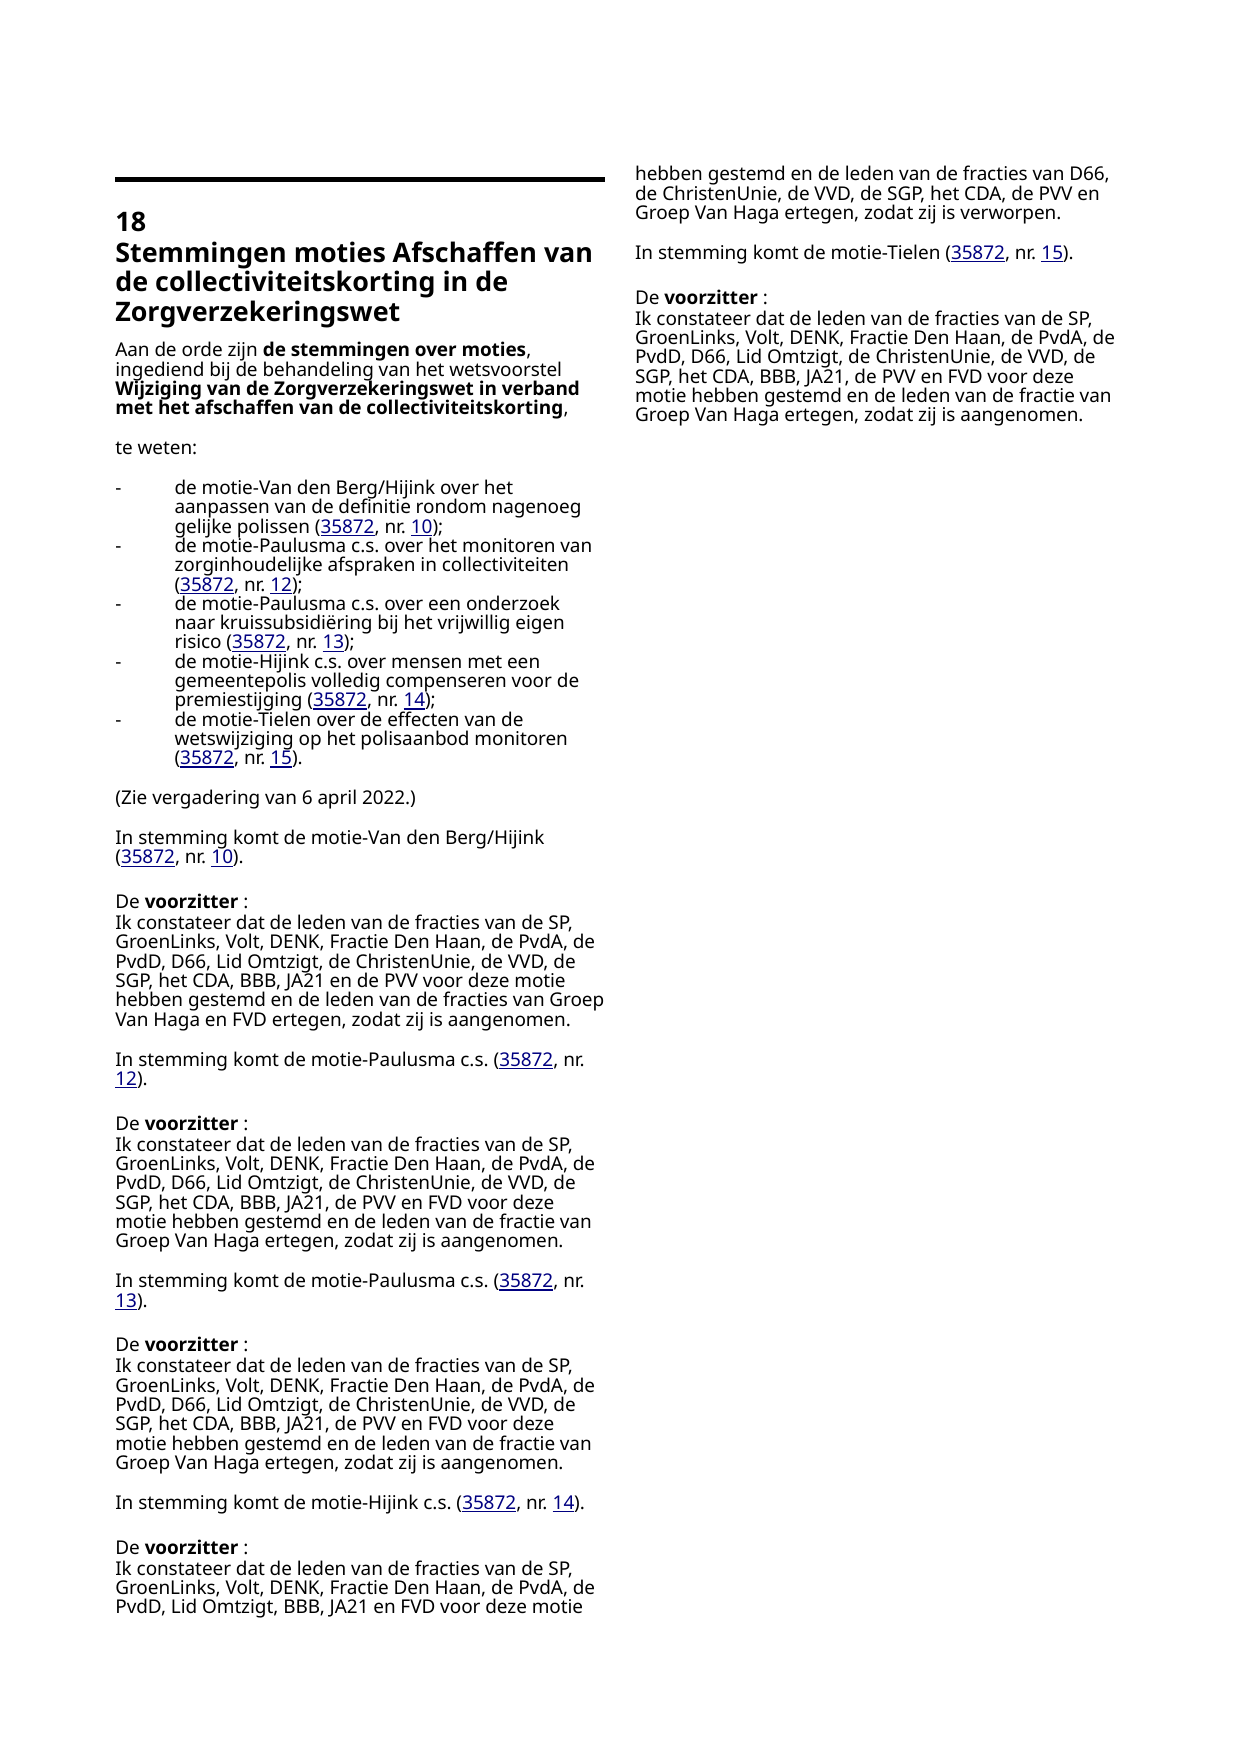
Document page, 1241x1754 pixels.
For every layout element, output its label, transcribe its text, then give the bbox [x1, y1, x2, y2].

text Aan de orde zijn de stemmingen over moties, ingediend bij de behandeling van het wetsvoorstel Wijziging van de Zorgverzekeringswet in verband met het afschaffen van de collectiviteitskorting, [115, 341, 605, 418]
text De voorzitter : [635, 284, 1125, 310]
text De voorzitter : [115, 888, 605, 914]
text Ik constateer dat de leden van de fracties van de SP, GroenLinks, Volt, DENK, Fractie Den Haan, de PvdA, de PvdD, D66, Lid Omtzigt, de ChristenUnie, de VVD, de SGP, het CDA, BBB, JA21 en de PVV voor deze motie hebben gestemd en de leden van de fracties van Groep Van Haga en FVD ertegen, zodat zij is aangenomen. [115, 914, 605, 1030]
text De voorzitter : [115, 1332, 605, 1357]
text Ik constateer dat de leden van de fracties van de SP, GroenLinks, Volt, DENK, Fractie Den Haan, de PvdA, de PvdD, Lid Omtzigt, BBB, JA21 en FVD voor deze motie [115, 1560, 605, 1617]
text In stemming komt de motie-Hijink c.s. (35872, nr. 14). [115, 1494, 605, 1513]
text De voorzitter : [115, 1534, 605, 1560]
text In stemming komt de motie-Tielen (35872, nr. 15). [635, 244, 1125, 263]
text De voorzitter : [115, 1110, 605, 1136]
text Ik constateer dat de leden van de fracties van de SP, GroenLinks, Volt, DENK, Fractie Den Haan, de PvdA, de PvdD, D66, Lid Omtzigt, de ChristenUnie, de VVD, de SGP, het CDA, BBB, JA21, de PVV en FVD voor deze motie hebben gestemd en de leden van de fractie van Groep Van Haga ertegen, zodat zij is aangenomen. [115, 1136, 605, 1251]
text 18 [115, 203, 605, 239]
text In stemming komt de motie-Van den Berg/Hijink (35872, nr. 10). [115, 829, 605, 868]
text (Zie vergadering van 6 april 2022.) [115, 789, 605, 808]
text Stemmingen moties Afschaffen van de collectiviteitskorting in de Zorgverzekeringswet [115, 239, 605, 341]
text hebben gestemd en de leden van de fracties van D66, de ChristenUnie, de VVD, de SGP, het CDA, de PVV en Groep Van Haga ertegen, zodat zij is verworpen. [635, 165, 1125, 223]
text Ik constateer dat de leden van de fracties van de SP, GroenLinks, Volt, DENK, Fractie Den Haan, de PvdA, de PvdD, D66, Lid Omtzigt, de ChristenUnie, de VVD, de SGP, het CDA, BBB, JA21, de PVV en FVD voor deze motie hebben gestemd en de leden van de fractie van Groep Van Haga ertegen, zodat zij is aangenomen. [115, 1357, 605, 1473]
text Ik constateer dat de leden van de fracties van de SP, GroenLinks, Volt, DENK, Fractie Den Haan, de PvdA, de PvdD, D66, Lid Omtzigt, de ChristenUnie, de VVD, de SGP, het CDA, BBB, JA21, de PVV en FVD voor deze motie hebben gestemd en de leden van de fractie van Groep Van Haga ertegen, zodat zij is aangenomen. [635, 310, 1125, 425]
text In stemming komt de motie-Paulusma c.s. (35872, nr. 13). [115, 1272, 605, 1311]
text te weten: [115, 439, 605, 458]
text In stemming komt de motie-Paulusma c.s. (35872, nr. 12). [115, 1051, 605, 1089]
list de motie-Paulusma c.s. over een onderzoek naar kruissubsidiëring bij het vrijwillig eigen risico (35872, nr. 13); [115, 595, 605, 653]
list de motie-Van den Berg/Hijink over het aanpassen van de definitie rondom nagenoeg gelijke polissen (35872, nr. 10); [115, 479, 605, 537]
list de motie-Paulusma c.s. over het monitoren van zorginhoudelijke afspraken in collectiviteiten (35872, nr. 12); [115, 537, 605, 595]
list de motie-Tielen over de effecten van de wetswijziging op het polisaanbod monitoren (35872, nr. 15). [115, 711, 605, 768]
list de motie-Hijink c.s. over mensen met een gemeentepolis volledig compenseren voor de premiestijging (35872, nr. 14); [115, 653, 605, 711]
